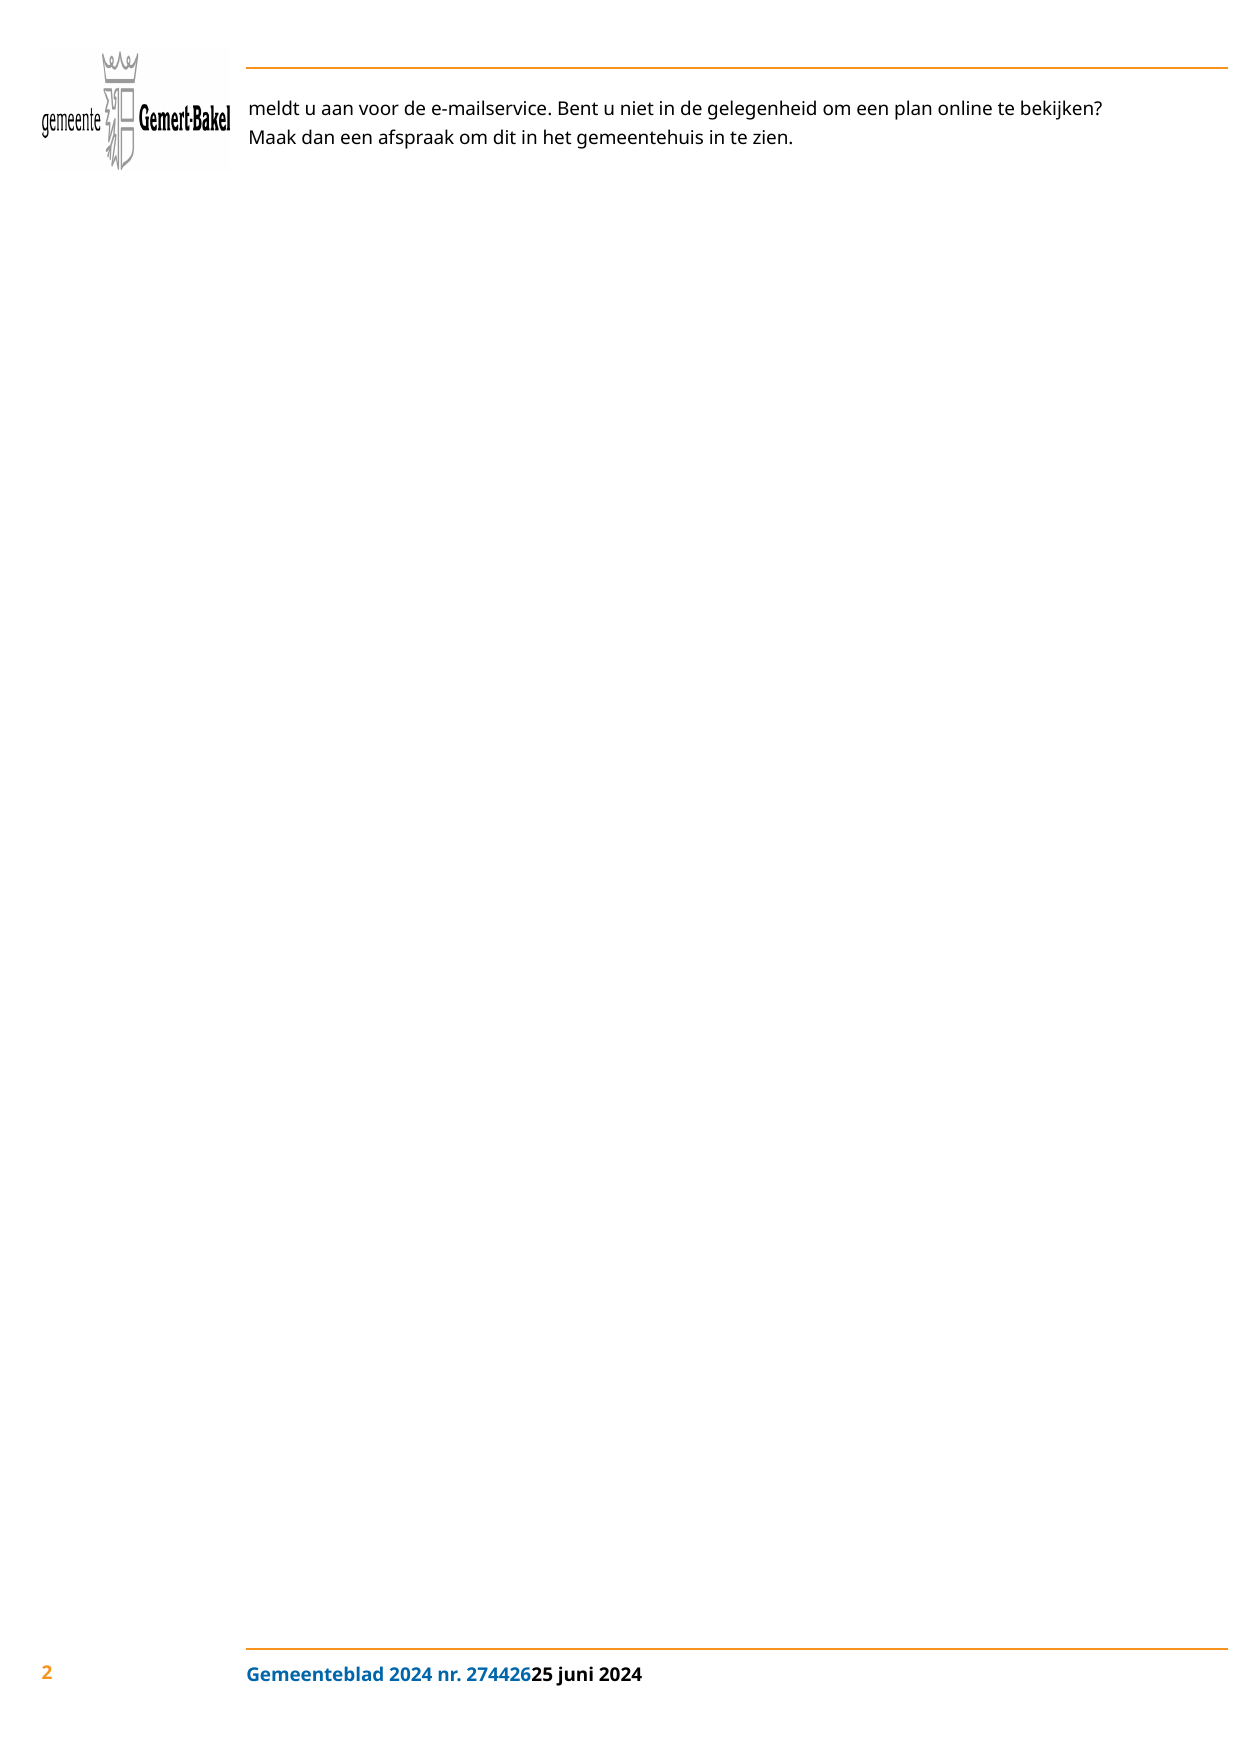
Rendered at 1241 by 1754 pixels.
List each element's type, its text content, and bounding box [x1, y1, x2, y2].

text meldt u aan voor de e-mailservice. Bent u niet in de gelegenheid om een plan online te bekijken? Maak dan een afspraak om dit in het gemeentehuis in te zien. [248, 95, 1152, 150]
picture [41, 47, 231, 172]
